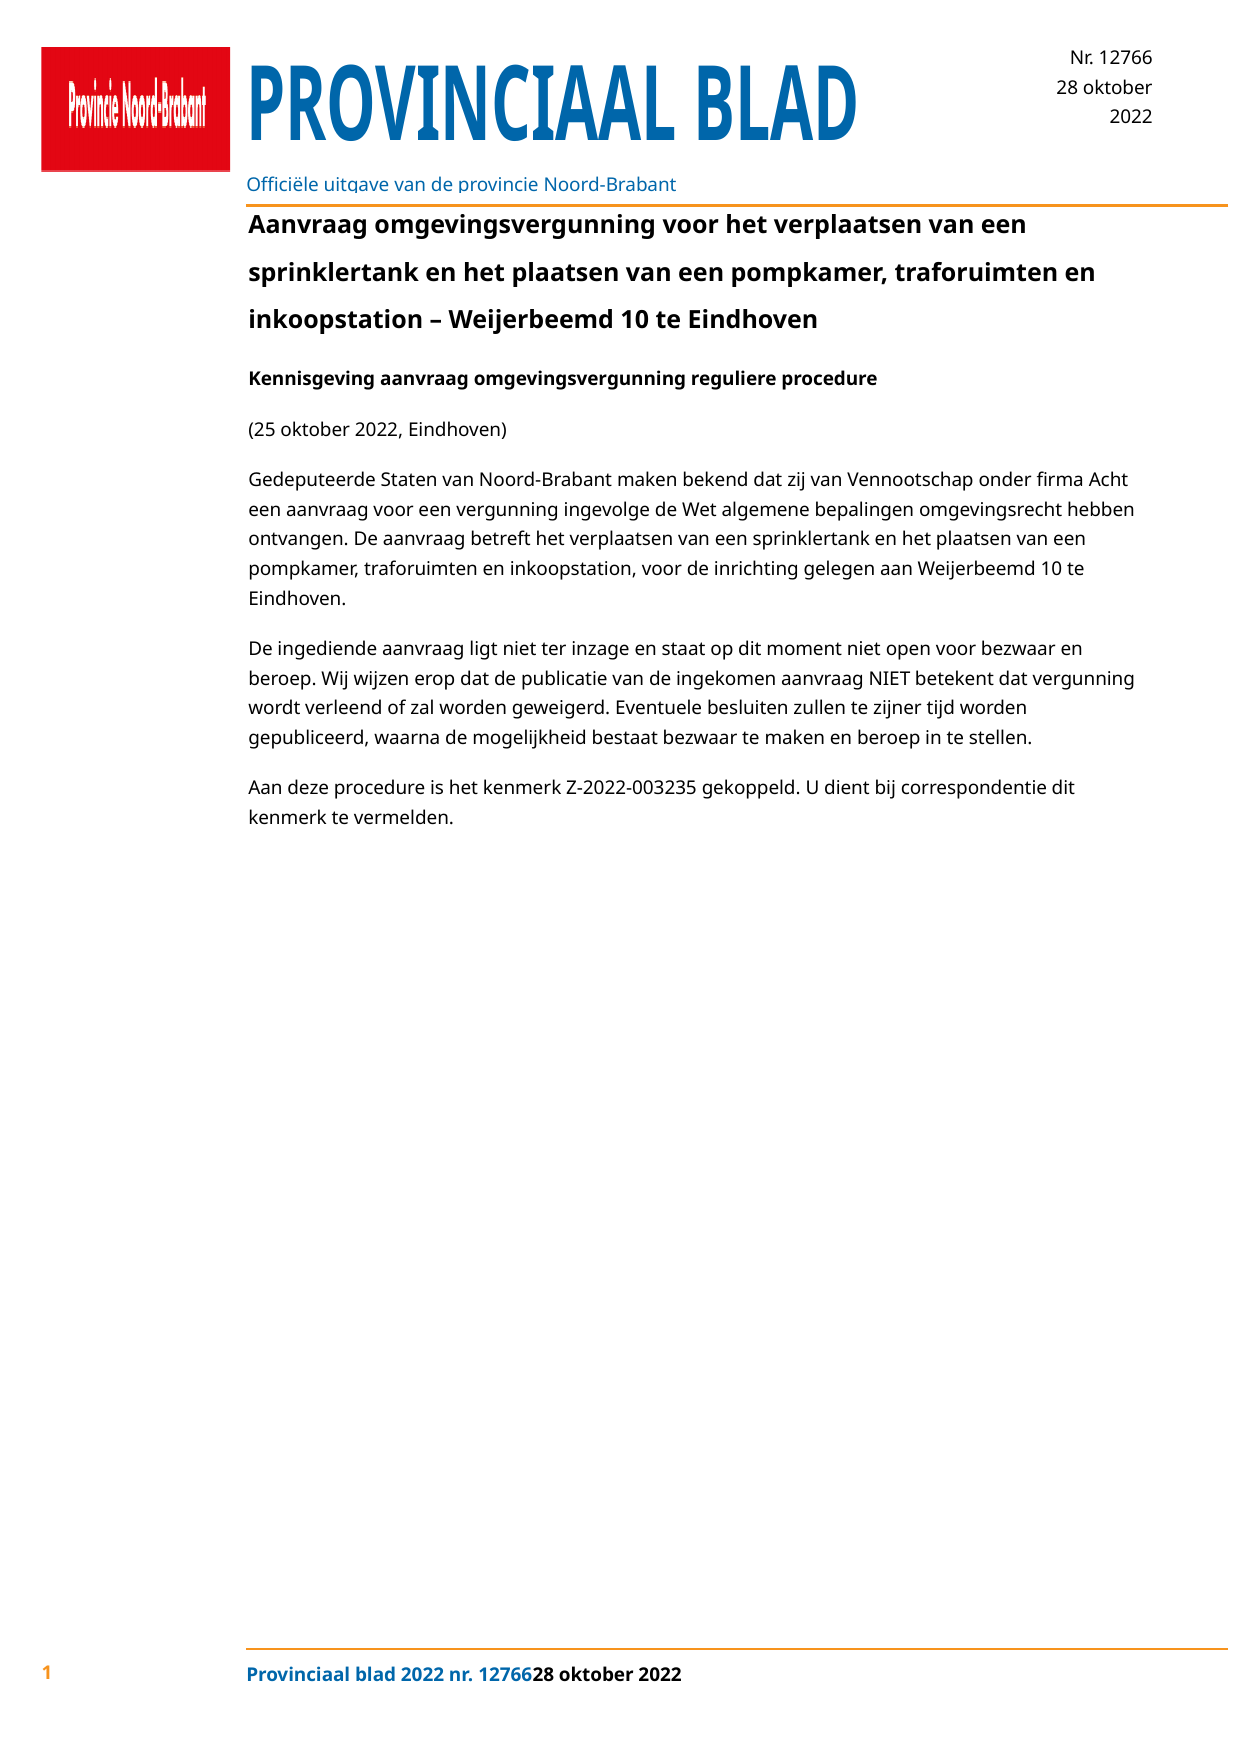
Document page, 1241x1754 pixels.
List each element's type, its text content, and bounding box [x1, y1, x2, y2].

text De ingediende aanvraag ligt niet ter inzage en staat op dit moment niet open voor bezwaar en beroep. Wij wijzen erop dat de publicatie van de ingekomen aanvraag NIET betekent dat vergunning wordt verleend of zal worden geweigerd. Eventuele besluiten zullen te zijner tijd worden gepubliceerd, waarna de mogelijkheid bestaat bezwaar te maken en beroep in te stellen. [248, 635, 1152, 749]
text Gedeputeerde Staten van Noord-Brabant maken bekend dat zij van Vennootschap onder firma Acht een aanvraag voor een vergunning ingevolge de Wet algemene bepalingen omgevingsrecht hebben ontvangen. De aanvraag betreft het verplaatsen van een sprinklertank en het plaatsen van een pompkamer, traforuimten en inkoopstation, voor de inrichting gelegen aan Weijerbeemd 10 te Eindhoven. [248, 466, 1152, 610]
text Aan deze procedure is het kenmerk Z-2022-003235 gekoppeld. U dient bij correspondentie dit kenmerk te vermelden. [248, 774, 1152, 829]
text Aanvraag omgevingsvergunning voor het verplaatsen van een sprinklertank en het plaatsen van een pompkamer, traforuimten en inkoopstation – Weijerbeemd 10 te Eindhoven [248, 207, 1152, 336]
picture [41, 47, 231, 172]
text Kennisgeving aanvraag omgevingsvergunning reguliere procedure [248, 366, 1152, 391]
text (25 oktober 2022, Eindhoven) [248, 416, 1152, 442]
